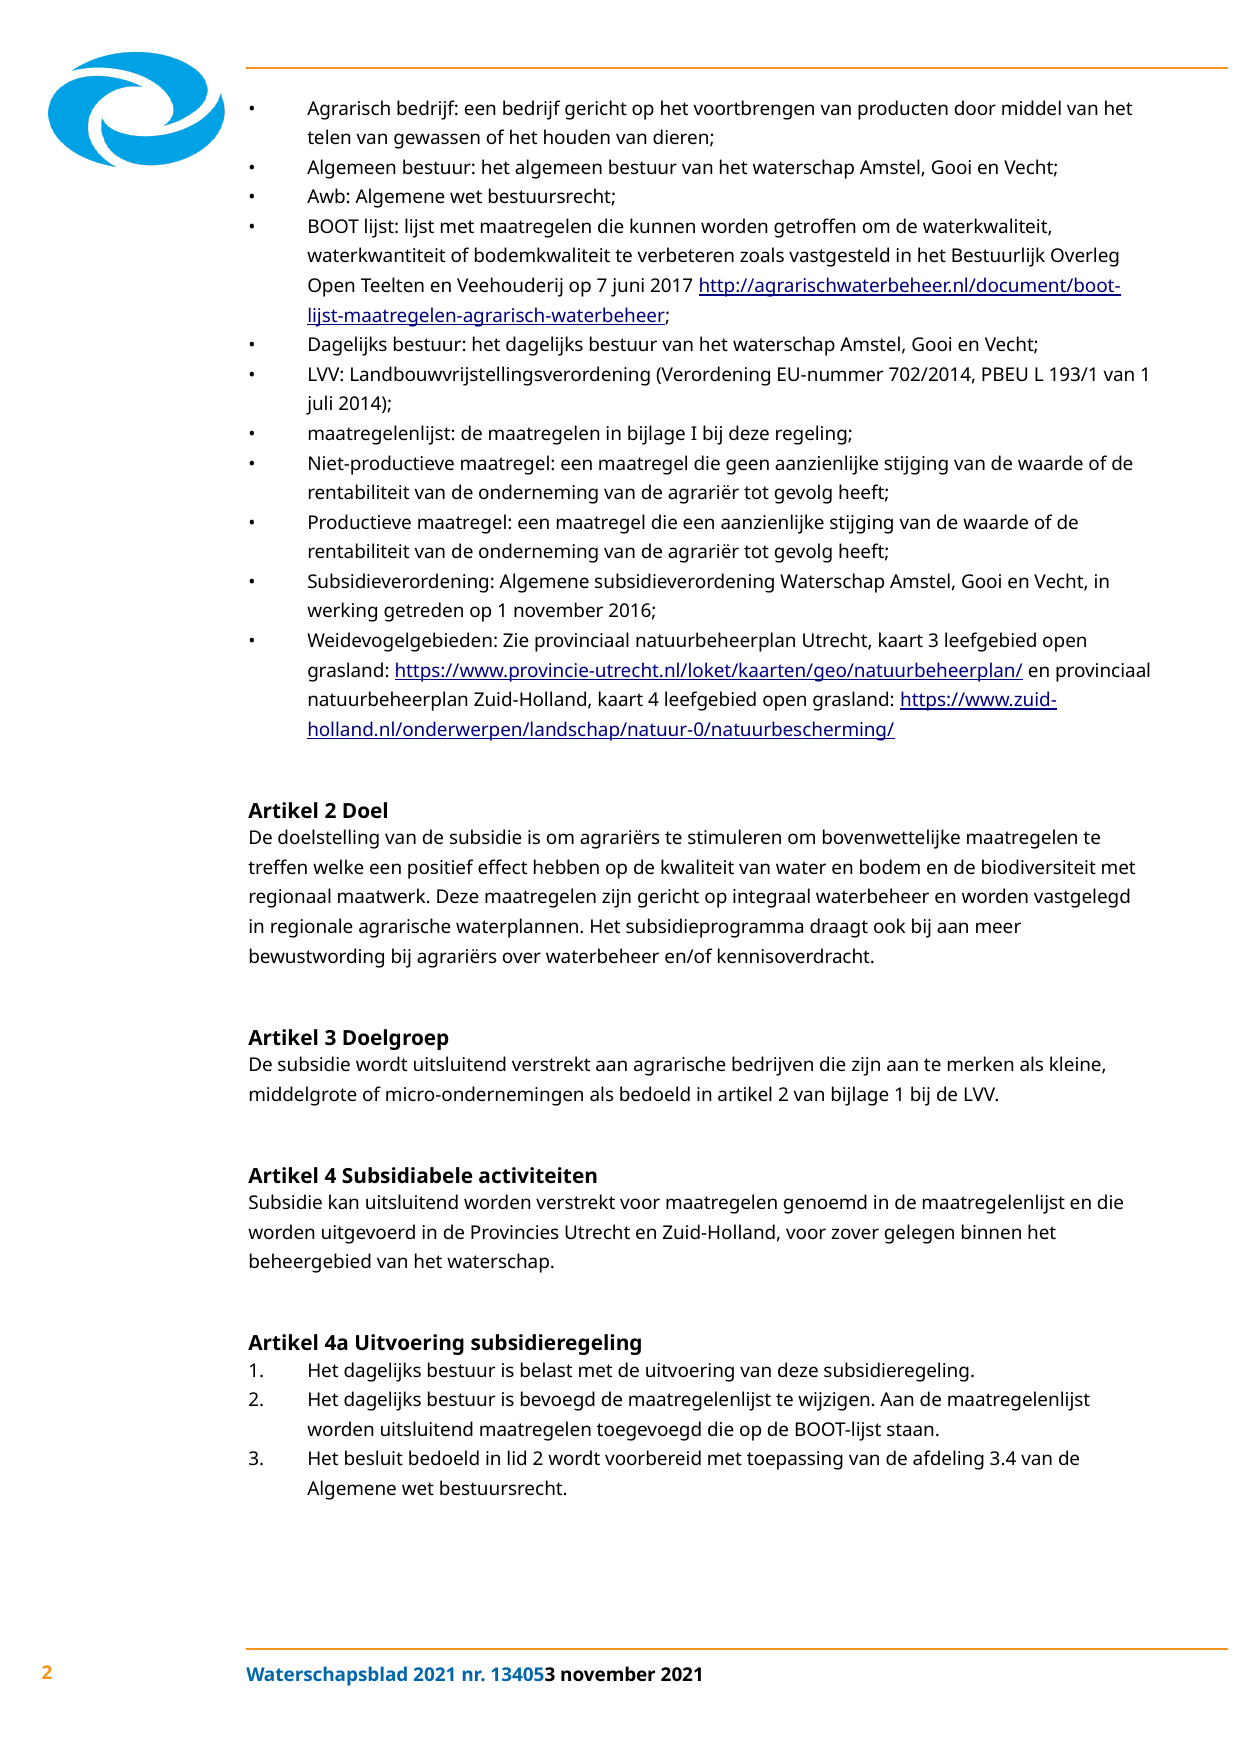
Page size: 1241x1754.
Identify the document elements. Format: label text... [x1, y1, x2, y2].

list Het dagelijks bestuur is belast met de uitvoering van deze subsidieregeling. [248, 1357, 1152, 1383]
list Subsidieverordening: Algemene subsidieverordening Waterschap Amstel, Gooi en Vecht, in werking getreden op 1 november 2016; [248, 568, 1152, 623]
text Artikel 4 Subsidiabele activiteiten [248, 1161, 1152, 1189]
list Het besluit bedoeld in lid 2 wordt voorbereid met toepassing van de afdeling 3.4 van de Algemene wet bestuursrecht. [248, 1446, 1152, 1501]
list BOOT lijst: lijst met maatregelen die kunnen worden getroffen om de waterkwaliteit, waterkwantiteit of bodemkwaliteit te verbeteren zoals vastgesteld in het Bestuurlijk Overleg Open Teelten en Veehouderij op 7 juni 2017 http://agrarischwaterbeheer.nl/document/boot-lijst-maatregelen-agrarisch-waterbeheer; [248, 213, 1152, 328]
list maatregelenlijst: de maatregelen in bijlage I bij deze regeling; [248, 420, 1152, 446]
list Awb: Algemene wet bestuursrecht; [248, 183, 1152, 209]
picture [41, 47, 231, 172]
list Algemeen bestuur: het algemeen bestuur van het waterschap Amstel, Gooi en Vecht; [248, 154, 1152, 180]
list Niet-productieve maatregel: een maatregel die geen aanzienlijke stijging van de waarde of de rentabiliteit van de onderneming van de agrariër tot gevolg heeft; [248, 450, 1152, 505]
list Agrarisch bedrijf: een bedrijf gericht op het voortbrengen van producten door middel van het telen van gewassen of het houden van dieren; [248, 95, 1152, 150]
text Artikel 3 Doelgroep [248, 1023, 1152, 1051]
list Het dagelijks bestuur is bevoegd de maatregelenlijst te wijzigen. Aan de maatregelenlijst worden uitsluitend maatregelen toegevoegd die op de BOOT-lijst staan. [248, 1386, 1152, 1442]
text Subsidie kan uitsluitend worden verstrekt voor maatregelen genoemd in de maatregelenlijst en die worden uitgevoerd in de Provincies Utrecht en Zuid-Holland, voor zover gelegen binnen het beheergebied van het waterschap. [248, 1189, 1152, 1274]
list Productieve maatregel: een maatregel die een aanzienlijke stijging van de waarde of de rentabiliteit van de onderneming van de agrariër tot gevolg heeft; [248, 509, 1152, 564]
text Artikel 4a Uitvoering subsidieregeling [248, 1328, 1152, 1357]
list LVV: Landbouwvrijstellingsverordening (Verordening EU-nummer 702/2014, PBEU L 193/1 van 1 juli 2014); [248, 361, 1152, 416]
text De subsidie wordt uitsluitend verstrekt aan agrarische bedrijven die zijn aan te merken als kleine, middelgrote of micro-ondernemingen als bedoeld in artikel 2 van bijlage 1 bij de LVV. [248, 1051, 1152, 1107]
text De doelstelling van de subsidie is om agrariërs te stimuleren om bovenwettelijke maatregelen te treffen welke een positief effect hebben op de kwaliteit van water en bodem en de biodiversiteit met regionaal maatwerk. Deze maatregelen zijn gericht op integraal waterbeheer en worden vastgelegd in regionale agrarische waterplannen. Het subsidieprogramma draagt ook bij aan meer bewustwording bij agrariërs over waterbeheer en/of kennisoverdracht. [248, 824, 1152, 968]
list Dagelijks bestuur: het dagelijks bestuur van het waterschap Amstel, Gooi en Vecht; [248, 331, 1152, 357]
text Artikel 2 Doel [248, 796, 1152, 824]
list Weidevogelgebieden: Zie provinciaal natuurbeheerplan Utrecht, kaart 3 leefgebied open grasland: https://www.provincie-utrecht.nl/loket/kaarten/geo/natuurbeheerplan/ en provinciaal natuurbeheerplan Zuid-Holland, kaart 4 leefgebied open grasland: https://www.zuid-holland.nl/onderwerpen/landschap/natuur-0/natuurbescherming/ [248, 627, 1152, 742]
